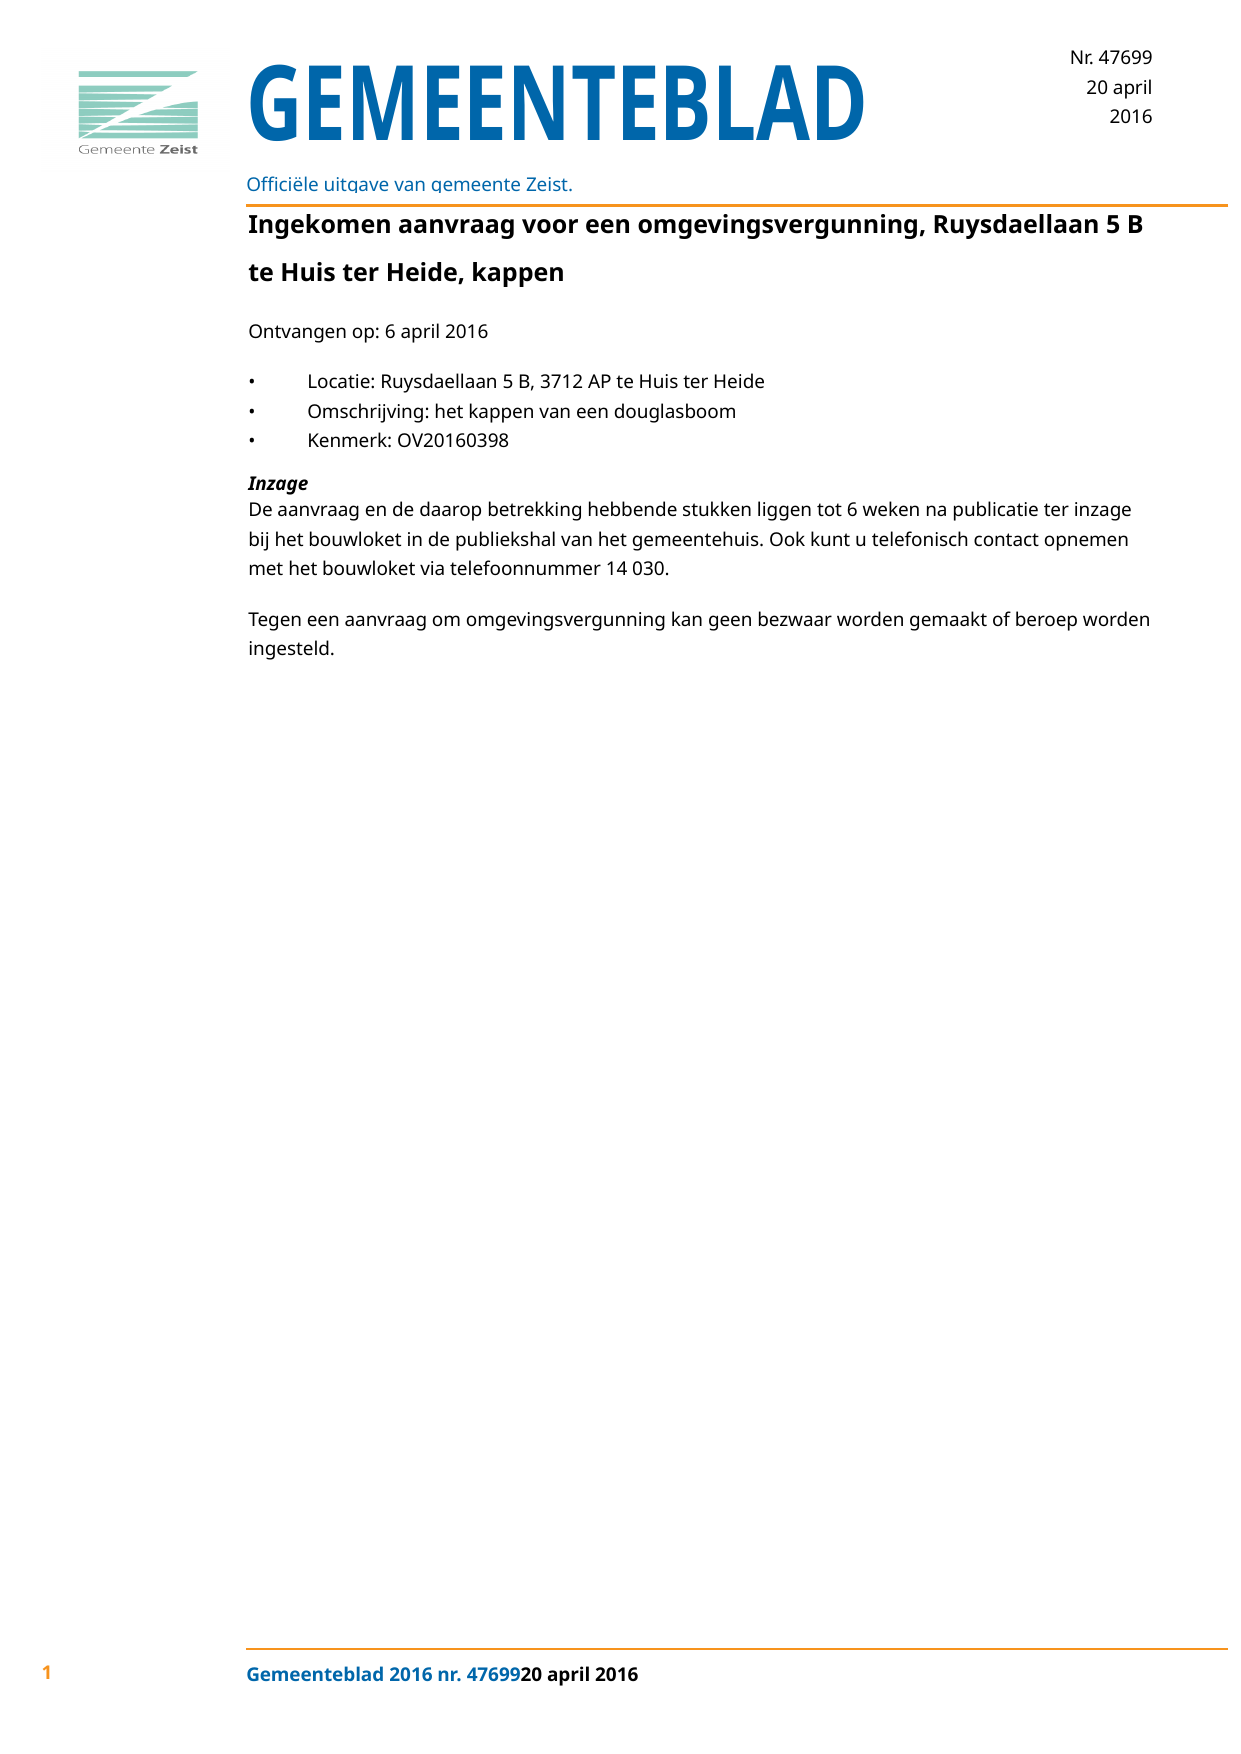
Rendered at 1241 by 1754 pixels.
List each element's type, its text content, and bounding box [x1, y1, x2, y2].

list Locatie: Ruysdaellaan 5 B, 3712 AP te Huis ter Heide [248, 368, 1152, 394]
picture [41, 47, 231, 172]
text Inzage [248, 471, 1152, 496]
text Ontvangen op: 6 april 2016 [248, 318, 1152, 344]
text De aanvraag en de daarop betrekking hebbende stukken liggen tot 6 weken na publicatie ter inzage bij het bouwloket in de publiekshal van het gemeentehuis. Ook kunt u telefonisch contact opnemen met het bouwloket via telefoonnummer 14 030. [248, 496, 1152, 581]
text Tegen een aanvraag om omgevingsvergunning kan geen bezwaar worden gemaakt of beroep worden ingesteld. [248, 606, 1152, 661]
text Ingekomen aanvraag voor een omgevingsvergunning, Ruysdaellaan 5 B te Huis ter Heide, kappen [248, 207, 1152, 288]
list Kenmerk: OV20160398 [248, 427, 1152, 453]
list Omschrijving: het kappen van een douglasboom [248, 398, 1152, 424]
